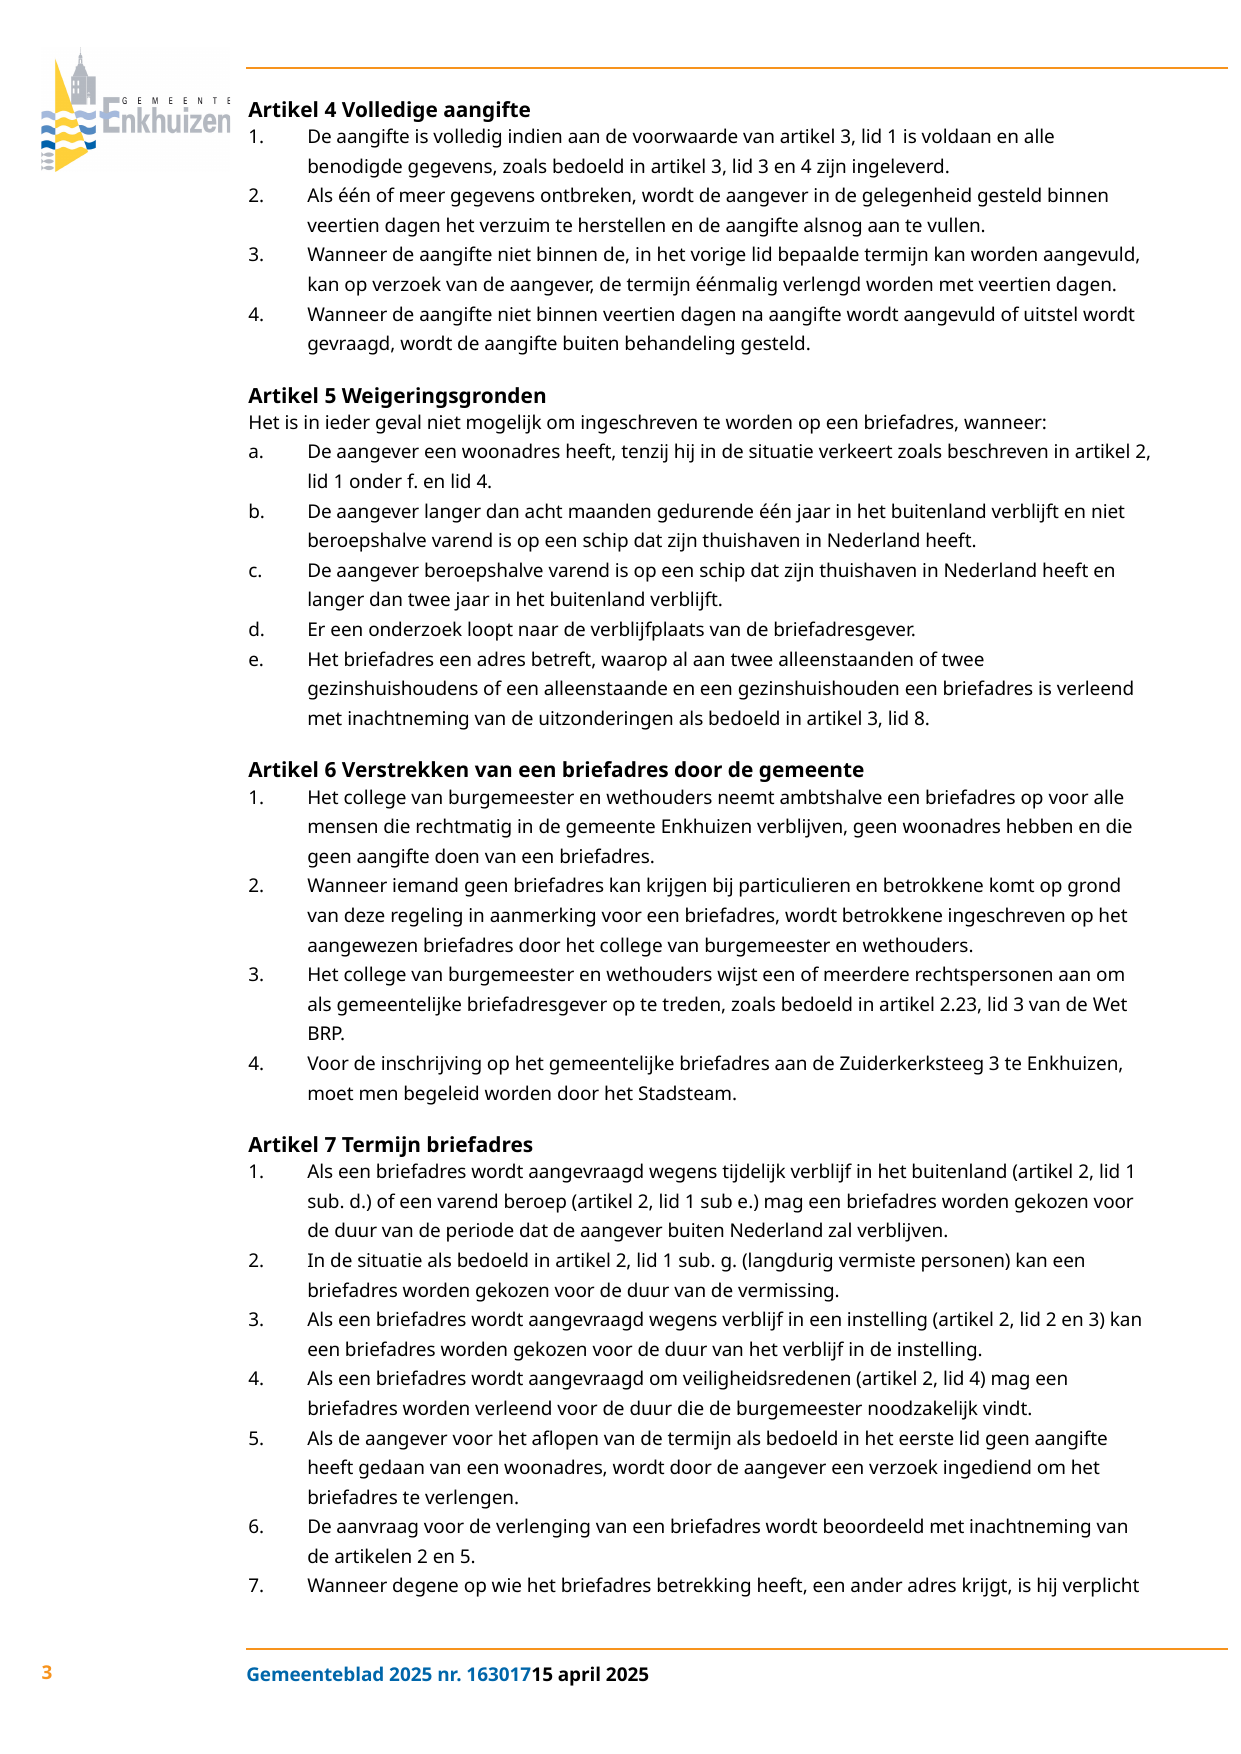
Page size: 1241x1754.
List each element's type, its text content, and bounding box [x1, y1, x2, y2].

list Het college van burgemeester en wethouders wijst een of meerdere rechtspersonen aan om als gemeentelijke briefadresgever op te treden, zoals bedoeld in artikel 2.23, lid 3 van de Wet BRP. [248, 961, 1152, 1046]
list In de situatie als bedoeld in artikel 2, lid 1 sub. g. (langdurig vermiste personen) kan een briefadres worden gekozen voor de duur van de vermissing. [248, 1247, 1152, 1303]
list Het briefadres een adres betreft, waarop al aan twee alleenstaanden of twee gezinshuishoudens of een alleenstaande en een gezinshuishouden een briefadres is verleend met inachtneming van de uitzonderingen als bedoeld in artikel 3, lid 8. [248, 646, 1152, 731]
list Als een briefadres wordt aangevraagd wegens tijdelijk verblijf in het buitenland (artikel 2, lid 1 sub. d.) of een varend beroep (artikel 2, lid 1 sub e.) mag een briefadres worden gekozen voor de duur van de periode dat de aangever buiten Nederland zal verblijven. [248, 1158, 1152, 1243]
picture [41, 47, 231, 172]
list Als één of meer gegevens ontbreken, wordt de aangever in de gelegenheid gesteld binnen veertien dagen het verzuim te herstellen en de aangifte alsnog aan te vullen. [248, 182, 1152, 238]
list Als een briefadres wordt aangevraagd om veiligheidsredenen (artikel 2, lid 4) mag een briefadres worden verleend voor de duur die de burgemeester noodzakelijk vindt. [248, 1366, 1152, 1421]
text Artikel 4 Volledige aangifte [248, 95, 1152, 123]
list Wanneer degene op wie het briefadres betrekking heeft, een ander adres krijgt, is hij verplicht [248, 1573, 1152, 1598]
text Het is in ieder geval niet mogelijk om ingeschreven te worden op een briefadres, wanneer: [248, 409, 1152, 435]
text Artikel 7 Termijn briefadres [248, 1130, 1152, 1158]
list Er een onderzoek loopt naar de verblijfplaats van de briefadresgever. [248, 616, 1152, 642]
list De aangever beroepshalve varend is op een schip dat zijn thuishaven in Nederland heeft en langer dan twee jaar in het buitenland verblijft. [248, 557, 1152, 612]
list De aangifte is volledig indien aan de voorwaarde van artikel 3, lid 1 is voldaan en alle benodigde gegevens, zoals bedoeld in artikel 3, lid 3 en 4 zijn ingeleverd. [248, 123, 1152, 178]
list Voor de inschrijving op het gemeentelijke briefadres aan de Zuiderkerksteeg 3 te Enkhuizen, moet men begeleid worden door het Stadsteam. [248, 1050, 1152, 1105]
list Wanneer de aangifte niet binnen de, in het vorige lid bepaalde termijn kan worden aangevuld, kan op verzoek van de aangever, de termijn éénmalig verlengd worden met veertien dagen. [248, 242, 1152, 297]
text Artikel 6 Verstrekken van een briefadres door de gemeente [248, 755, 1152, 784]
list Als de aangever voor het aflopen van de termijn als bedoeld in het eerste lid geen aangifte heeft gedaan van een woonadres, wordt door de aangever een verzoek ingediend om het briefadres te verlengen. [248, 1425, 1152, 1510]
list Het college van burgemeester en wethouders neemt ambtshalve een briefadres op voor alle mensen die rechtmatig in de gemeente Enkhuizen verblijven, geen woonadres hebben en die geen aangifte doen van een briefadres. [248, 784, 1152, 869]
list De aangever langer dan acht maanden gedurende één jaar in het buitenland verblijft en niet beroepshalve varend is op een schip dat zijn thuishaven in Nederland heeft. [248, 498, 1152, 553]
list Wanneer de aangifte niet binnen veertien dagen na aangifte wordt aangevuld of uitstel wordt gevraagd, wordt de aangifte buiten behandeling gesteld. [248, 301, 1152, 356]
list De aanvraag voor de verlenging van een briefadres wordt beoordeeld met inachtneming van de artikelen 2 en 5. [248, 1513, 1152, 1569]
list De aangever een woonadres heeft, tenzij hij in de situatie verkeert zoals beschreven in artikel 2, lid 1 onder f. en lid 4. [248, 439, 1152, 494]
list Als een briefadres wordt aangevraagd wegens verblijf in een instelling (artikel 2, lid 2 en 3) kan een briefadres worden gekozen voor de duur van het verblijf in de instelling. [248, 1306, 1152, 1362]
text Artikel 5 Weigeringsgronden [248, 381, 1152, 409]
list Wanneer iemand geen briefadres kan krijgen bij particulieren en betrokkene komt op grond van deze regeling in aanmerking voor een briefadres, wordt betrokkene ingeschreven op het aangewezen briefadres door het college van burgemeester en wethouders. [248, 873, 1152, 957]
